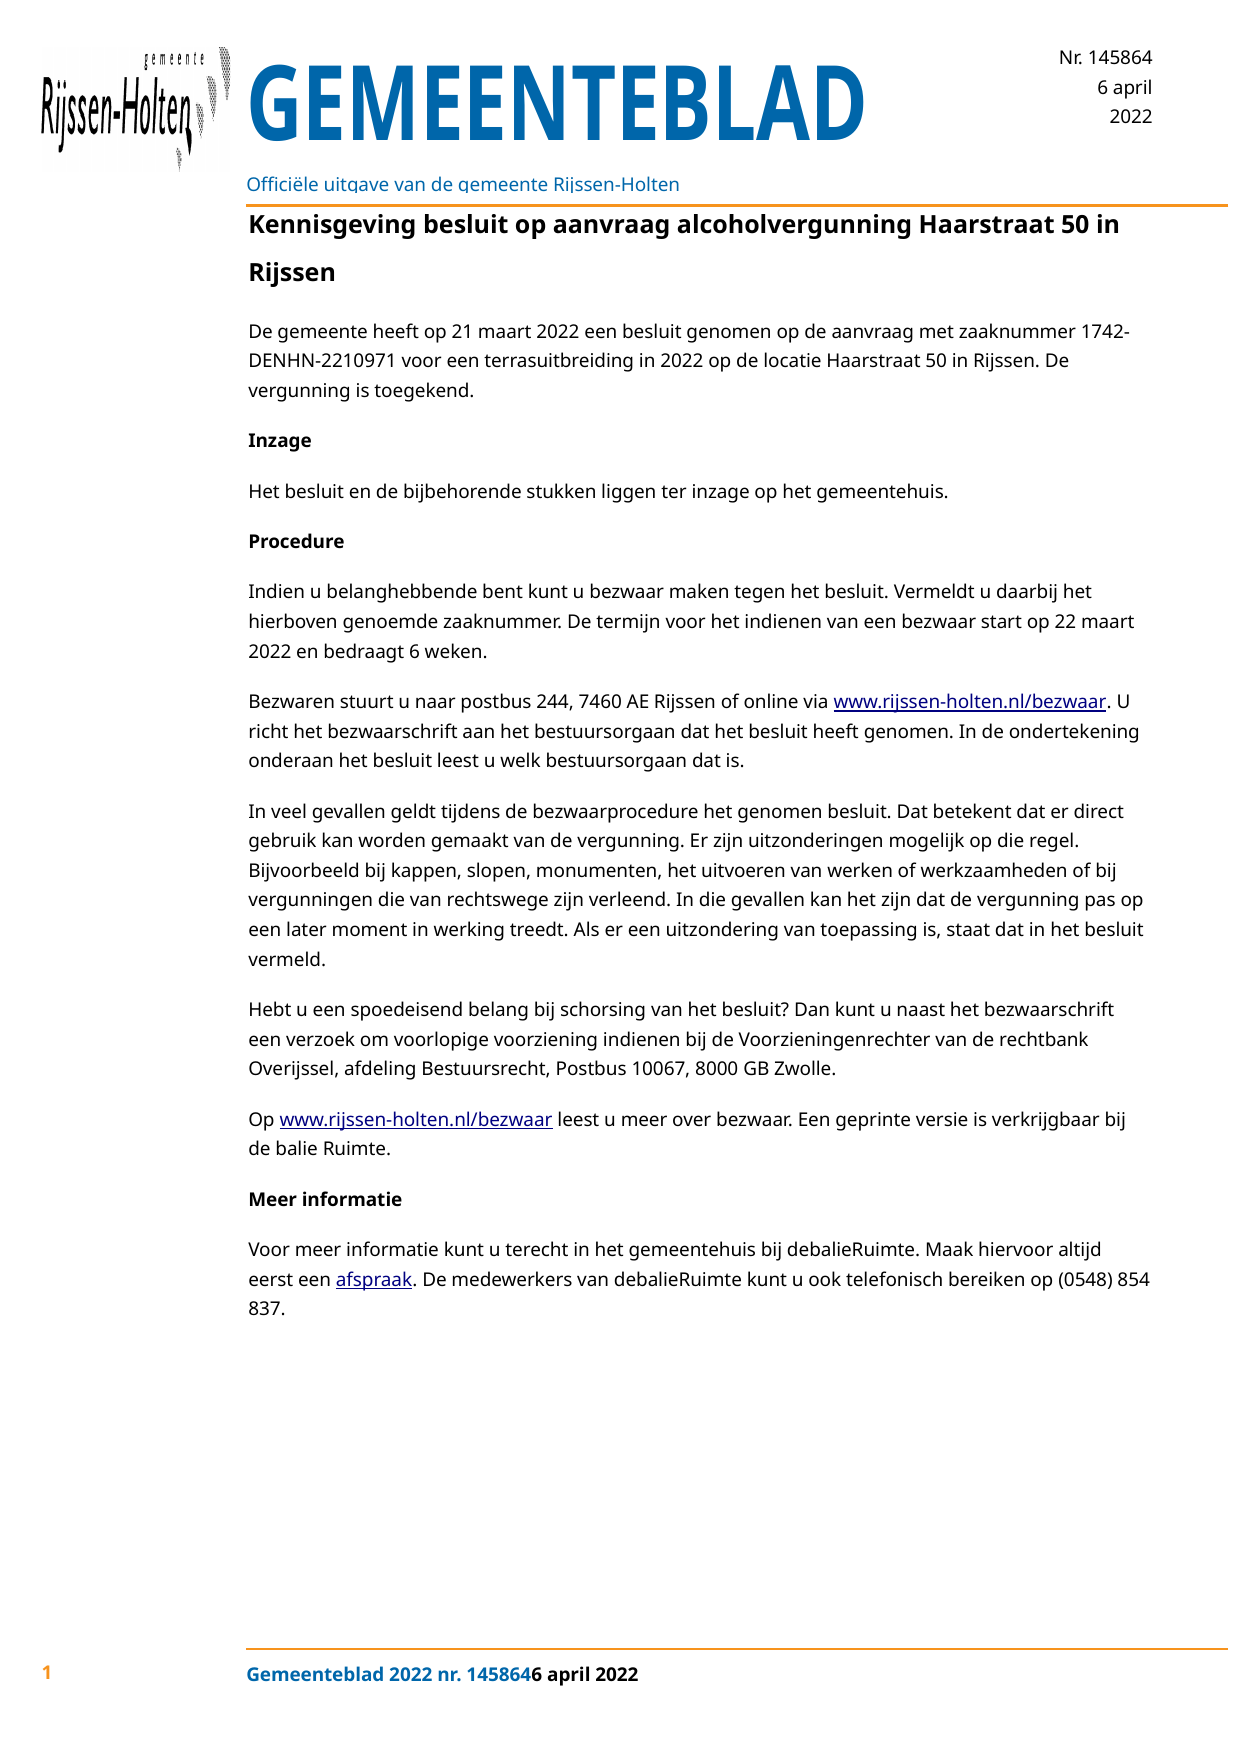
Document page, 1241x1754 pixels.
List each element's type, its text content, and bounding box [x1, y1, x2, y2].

picture [41, 47, 231, 172]
text Meer informatie [248, 1186, 1152, 1212]
text Kennisgeving besluit op aanvraag alcoholvergunning Haarstraat 50 in Rijssen [248, 207, 1152, 288]
text In veel gevallen geldt tijdens de bezwaarprocedure het genomen besluit. Dat betekent dat er direct gebruik kan worden gemaakt van de vergunning. Er zijn uitzonderingen mogelijk op die regel. Bijvoorbeeld bij kappen, slopen, monumenten, het uitvoeren van werken of werkzaamheden of bij vergunningen die van rechtswege zijn verleend. In die gevallen kan het zijn dat de vergunning pas op een later moment in werking treedt. Als er een uitzondering van toepassing is, staat dat in het besluit vermeld. [248, 798, 1152, 972]
text Procedure [248, 528, 1152, 554]
text Hebt u een spoedeisend belang bij schorsing van het besluit? Dan kunt u naast het bezwaarschrift een verzoek om voorlopige voorziening indienen bij de Voorzieningenrechter van de rechtbank Overijssel, afdeling Bestuursrecht, Postbus 10067, 8000 GB Zwolle. [248, 996, 1152, 1081]
text Inzage [248, 427, 1152, 453]
text De gemeente heeft op 21 maart 2022 een besluit genomen op de aanvraag met zaaknummer 1742-DENHN-2210971 voor een terrasuitbreiding in 2022 op de locatie Haarstraat 50 in Rijssen. De vergunning is toegekend. [248, 318, 1152, 403]
text Op www.rijssen-holten.nl/bezwaar leest u meer over bezwaar. Een geprinte versie is verkrijgbaar bij de balie Ruimte. [248, 1106, 1152, 1161]
text Voor meer informatie kunt u terecht in het gemeentehuis bij debalieRuimte. Maak hiervoor altijd eerst een afspraak. De medewerkers van debalieRuimte kunt u ook telefonisch bereiken op (0548) 854 837. [248, 1236, 1152, 1321]
text Indien u belanghebbende bent kunt u bezwaar maken tegen het besluit. Vermeldt u daarbij het hierboven genoemde zaaknummer. De termijn voor het indienen van een bezwaar start op 22 maart 2022 en bedraagt 6 weken. [248, 579, 1152, 664]
text Het besluit en de bijbehorende stukken liggen ter inzage op het gemeentehuis. [248, 478, 1152, 504]
text Bezwaren stuurt u naar postbus 244, 7460 AE Rijssen of online via www.rijssen-holten.nl/bezwaar. U richt het bezwaarschrift aan het bestuursorgaan dat het besluit heeft genomen. In de ondertekening onderaan het besluit leest u welk bestuursorgaan dat is. [248, 688, 1152, 773]
